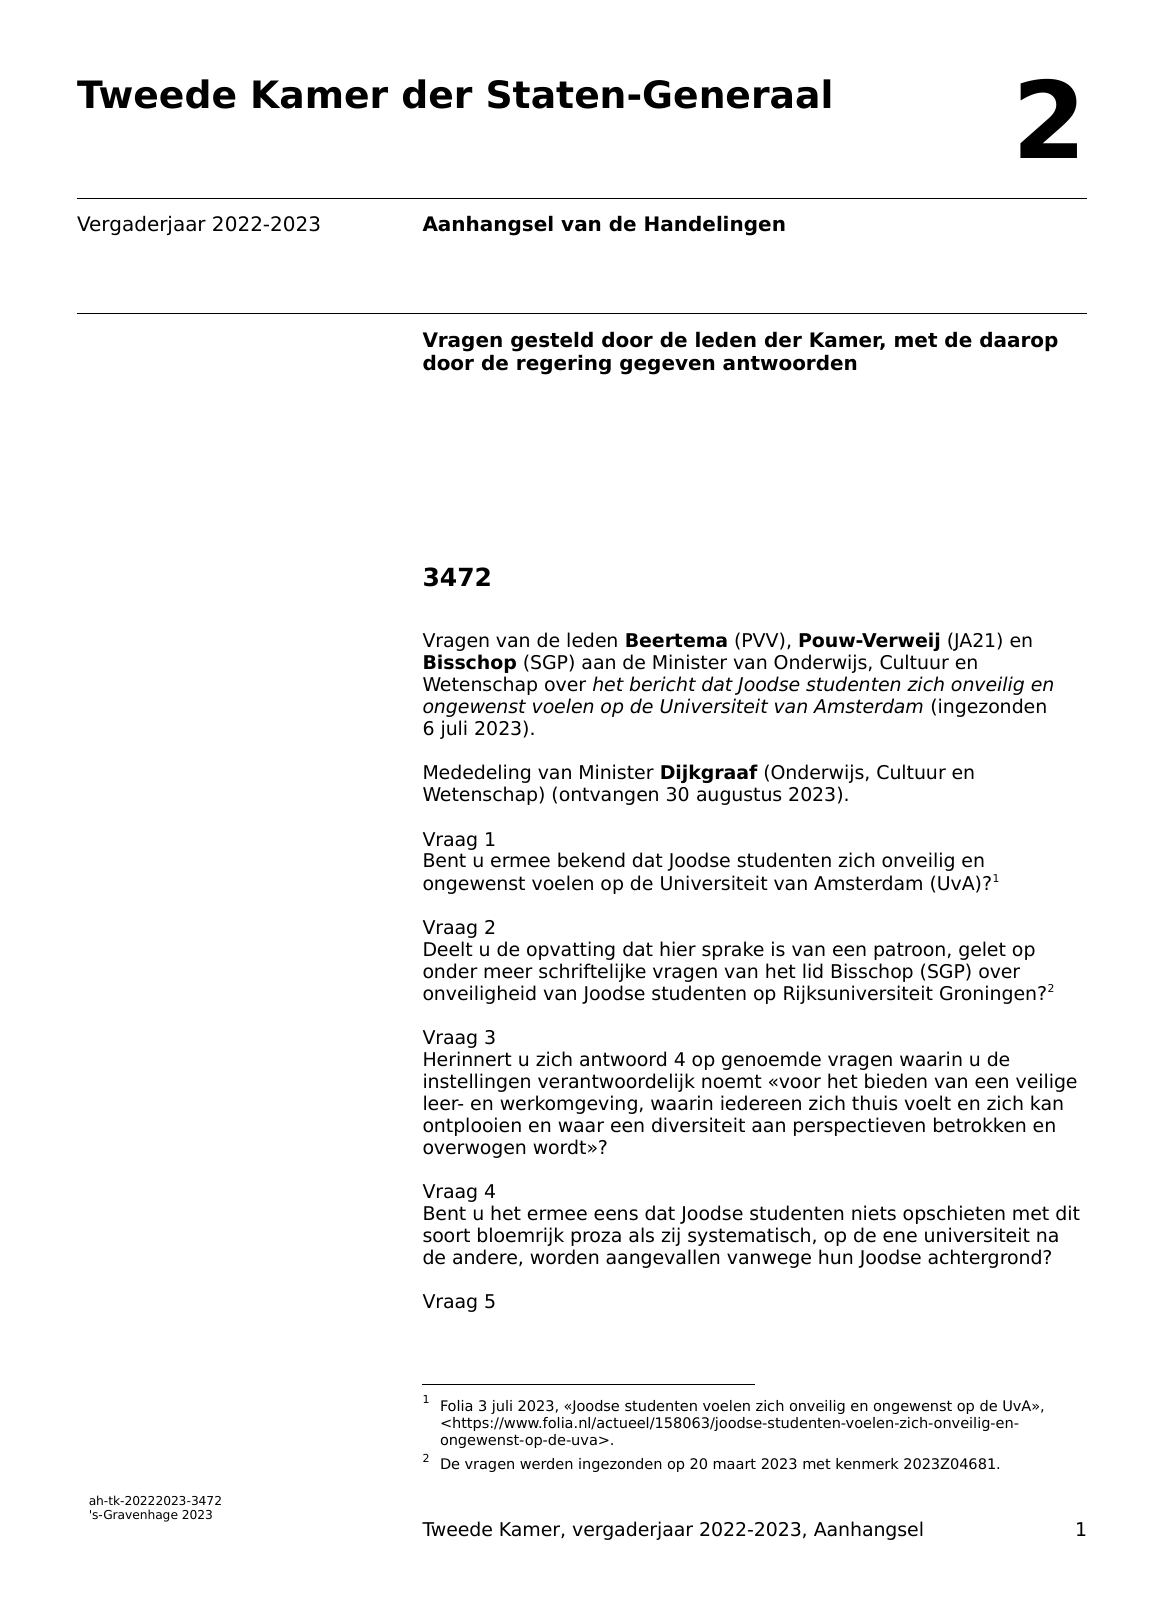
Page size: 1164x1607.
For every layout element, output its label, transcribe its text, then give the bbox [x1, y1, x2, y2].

text Vraag 4 [422, 1181, 1087, 1203]
table_cell [77, 314, 422, 375]
table_cell Vragen gesteld door de leden der Kamer, met de daarop door de regering gegeven antwoorden [422, 314, 1087, 375]
text Bent u ermee bekend dat Joodse studenten zich onveilig en ongewenst voelen op de Universiteit van Amsterdam (UvA)? [422, 850, 1087, 894]
text Bent u het ermee eens dat Joodse studenten niets opschieten met dit soort bloemrijk proza als zij systematisch, op de ene universiteit na de andere, worden aangevallen vanwege hun Joodse achtergrond? [422, 1203, 1087, 1269]
text Vragen van de leden Beertema (PVV), Pouw-Verweij (JA21) en Bisschop (SGP) aan de Minister van Onderwijs, Cultuur en Wetenschap over het bericht dat Joodse studenten zich onveilig en ongewenst voelen op de Universiteit van Amsterdam (ingezonden 6 juli 2023). [422, 630, 1087, 740]
text ah-tk-20222023-3472 [88, 1494, 323, 1508]
text Vraag 3 [422, 1027, 1087, 1049]
table_header Tweede Kamer der Staten-Generaal [77, 59, 886, 198]
text 's-Gravenhage 2023 [88, 1508, 323, 1522]
text Deelt u de opvatting dat hier sprake is van een patroon, gelet op onder meer schriftelijke vragen van het lid Bisschop (SGP) over onveiligheid van Joodse studenten op Rijksuniversiteit Groningen? [422, 938, 1087, 1004]
table_header 2 [886, 59, 1087, 198]
text 3472 [422, 563, 1087, 592]
table_cell Aanhangsel van de Handelingen [422, 199, 1087, 313]
text Vraag 1 [422, 828, 1087, 850]
text De vragen werden ingezonden op 20 maart 2023 met kenmerk 2023Z04681. [422, 1452, 1087, 1474]
text Vraag 2 [422, 917, 1087, 938]
text Mededeling van Minister Dijkgraaf (Onderwijs, Cultuur en Wetenschap) (ontvangen 30 augustus 2023). [422, 762, 1087, 806]
text Vraag 5 [422, 1291, 1087, 1313]
text Folia 3 juli 2023, «Joodse studenten voelen zich onveilig en ongewenst op de UvA», <https://www.folia.nl/actueel/158063/joodse-studenten-voelen-zich-onveilig-en-ongewenst-op-de-uva>. [422, 1393, 1087, 1449]
text Herinnert u zich antwoord 4 op genoemde vragen waarin u de instellingen verantwoordelijk noemt «voor het bieden van een veilige leer- en werkomgeving, waarin iedereen zich thuis voelt en zich kan ontplooien en waar een diversiteit aan perspectieven betrokken en overwogen wordt»? [422, 1049, 1087, 1158]
table_cell Vergaderjaar 2022-2023 [77, 199, 422, 313]
